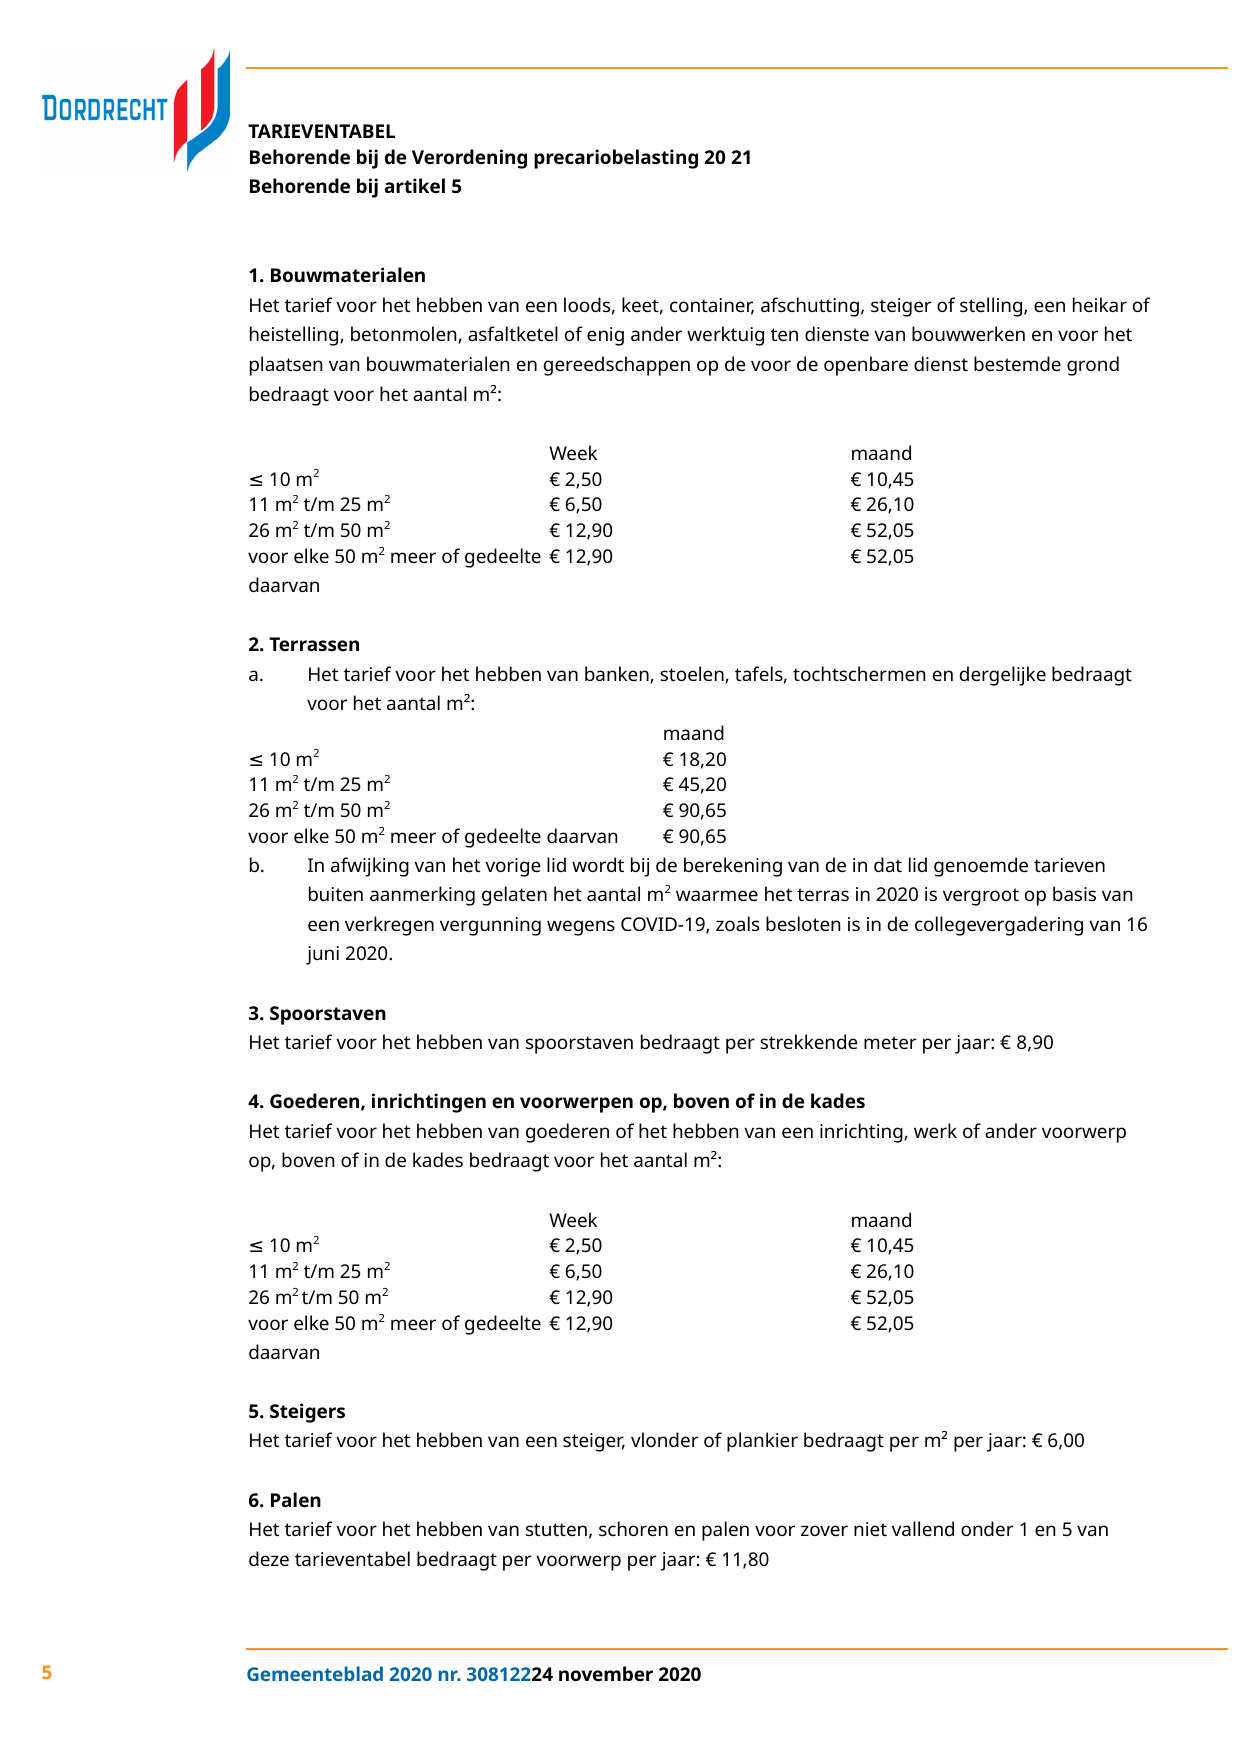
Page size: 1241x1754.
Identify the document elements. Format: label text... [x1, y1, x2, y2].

text 2. Terrassen [248, 631, 1152, 657]
table_cell € 12,90 [549, 1284, 850, 1310]
table_cell € 2,50 [549, 1233, 850, 1258]
table_cell voor elke 50 m2 meer of gedeelte daarvan [248, 543, 549, 598]
table_cell 26 m2 t/m 50 m2 [248, 797, 663, 823]
table_cell € 12,90 [549, 543, 850, 598]
table_cell € 10,45 [850, 466, 1152, 492]
table_cell € 90,65 [663, 797, 1152, 823]
text TARIEVENTABEL [248, 116, 1152, 144]
table_cell € 12,90 [549, 1310, 850, 1365]
table_cell 26 m2 t/m 50 m2 [248, 517, 549, 543]
table_cell € 2,50 [549, 466, 850, 492]
table_cell € 90,65 [663, 823, 1152, 849]
table_cell 26 m2 t/m 50 m2 [248, 1284, 549, 1310]
table_cell ≤ 10 m2 [248, 1233, 549, 1258]
text Het tarief voor het hebben van een steiger, vlonder of plankier bedraagt per m² per jaar: € 6,00 [248, 1428, 1152, 1453]
table_cell € 26,10 [850, 492, 1152, 517]
text 3. Spoorstaven [248, 1000, 1152, 1026]
text Het tarief voor het hebben van spoorstaven bedraagt per strekkende meter per jaar: € 8,90 [248, 1029, 1152, 1055]
table_cell € 6,50 [549, 492, 850, 517]
table_cell € 10,45 [850, 1233, 1152, 1258]
text 1. Bouwmaterialen [248, 262, 1152, 288]
list In afwijking van het vorige lid wordt bij de berekening van de in dat lid genoemde tarieven buiten aanmerking gelaten het aantal m2 waarmee het terras in 2020 is vergroot op basis van een verkregen vergunning wegens COVID-19, zoals besloten is in de collegevergadering van 16 juni 2020. [248, 852, 1152, 966]
table_cell € 52,05 [850, 517, 1152, 543]
table_cell € 18,20 [663, 746, 1152, 771]
list Het tarief voor het hebben van banken, stoelen, tafels, tochtschermen en dergelijke bedraagt voor het aantal m²: [248, 661, 1152, 716]
table_cell € 52,05 [850, 1284, 1152, 1310]
table_header maand [850, 1207, 1152, 1233]
table_header maand [663, 720, 1152, 746]
table_header [248, 1207, 549, 1233]
table_cell voor elke 50 m2 meer of gedeelte daarvan [248, 1310, 549, 1365]
table_cell ≤ 10 m2 [248, 746, 663, 771]
text 5. Steigers [248, 1398, 1152, 1424]
table_cell € 52,05 [850, 543, 1152, 598]
table_header Week [549, 440, 850, 466]
table_cell ≤ 10 m2 [248, 466, 549, 492]
table_cell € 26,10 [850, 1259, 1152, 1284]
table_header [248, 440, 549, 466]
text Het tarief voor het hebben van een loods, keet, container, afschutting, steiger of stelling, een heikar of heistelling, betonmolen, asfaltketel of enig ander werktuig ten dienste van bouwwerken en voor het plaatsen van bouwmaterialen en gereedschappen op de voor de openbare dienst bestemde grond bedraagt voor het aantal m²: [248, 292, 1152, 407]
text Behorende bij de Verordening precariobelasting 20 21 [248, 144, 1152, 170]
table_cell 11 m2 t/m 25 m2 [248, 1259, 549, 1284]
table_cell € 52,05 [850, 1310, 1152, 1365]
table_cell € 6,50 [549, 1259, 850, 1284]
text Behorende bij artikel 5 [248, 174, 1152, 199]
table_cell 11 m2 t/m 25 m2 [248, 771, 663, 797]
table_cell 11 m2 t/m 25 m2 [248, 492, 549, 517]
table_cell voor elke 50 m2 meer of gedeelte daarvan [248, 823, 663, 849]
picture [41, 47, 231, 172]
table_header maand [850, 440, 1152, 466]
table_header [248, 720, 663, 746]
text 6. Palen [248, 1487, 1152, 1512]
table_header Week [549, 1207, 850, 1233]
text Het tarief voor het hebben van stutten, schoren en palen voor zover niet vallend onder 1 en 5 van deze tarieventabel bedraagt per voorwerp per jaar: € 11,80 [248, 1516, 1152, 1572]
text Het tarief voor het hebben van goederen of het hebben van een inrichting, werk of ander voorwerp op, boven of in de kades bedraagt voor het aantal m²: [248, 1118, 1152, 1173]
text 4. Goederen, inrichtingen en voorwerpen op, boven of in de kades [248, 1088, 1152, 1114]
table_cell € 12,90 [549, 517, 850, 543]
table_cell € 45,20 [663, 771, 1152, 797]
